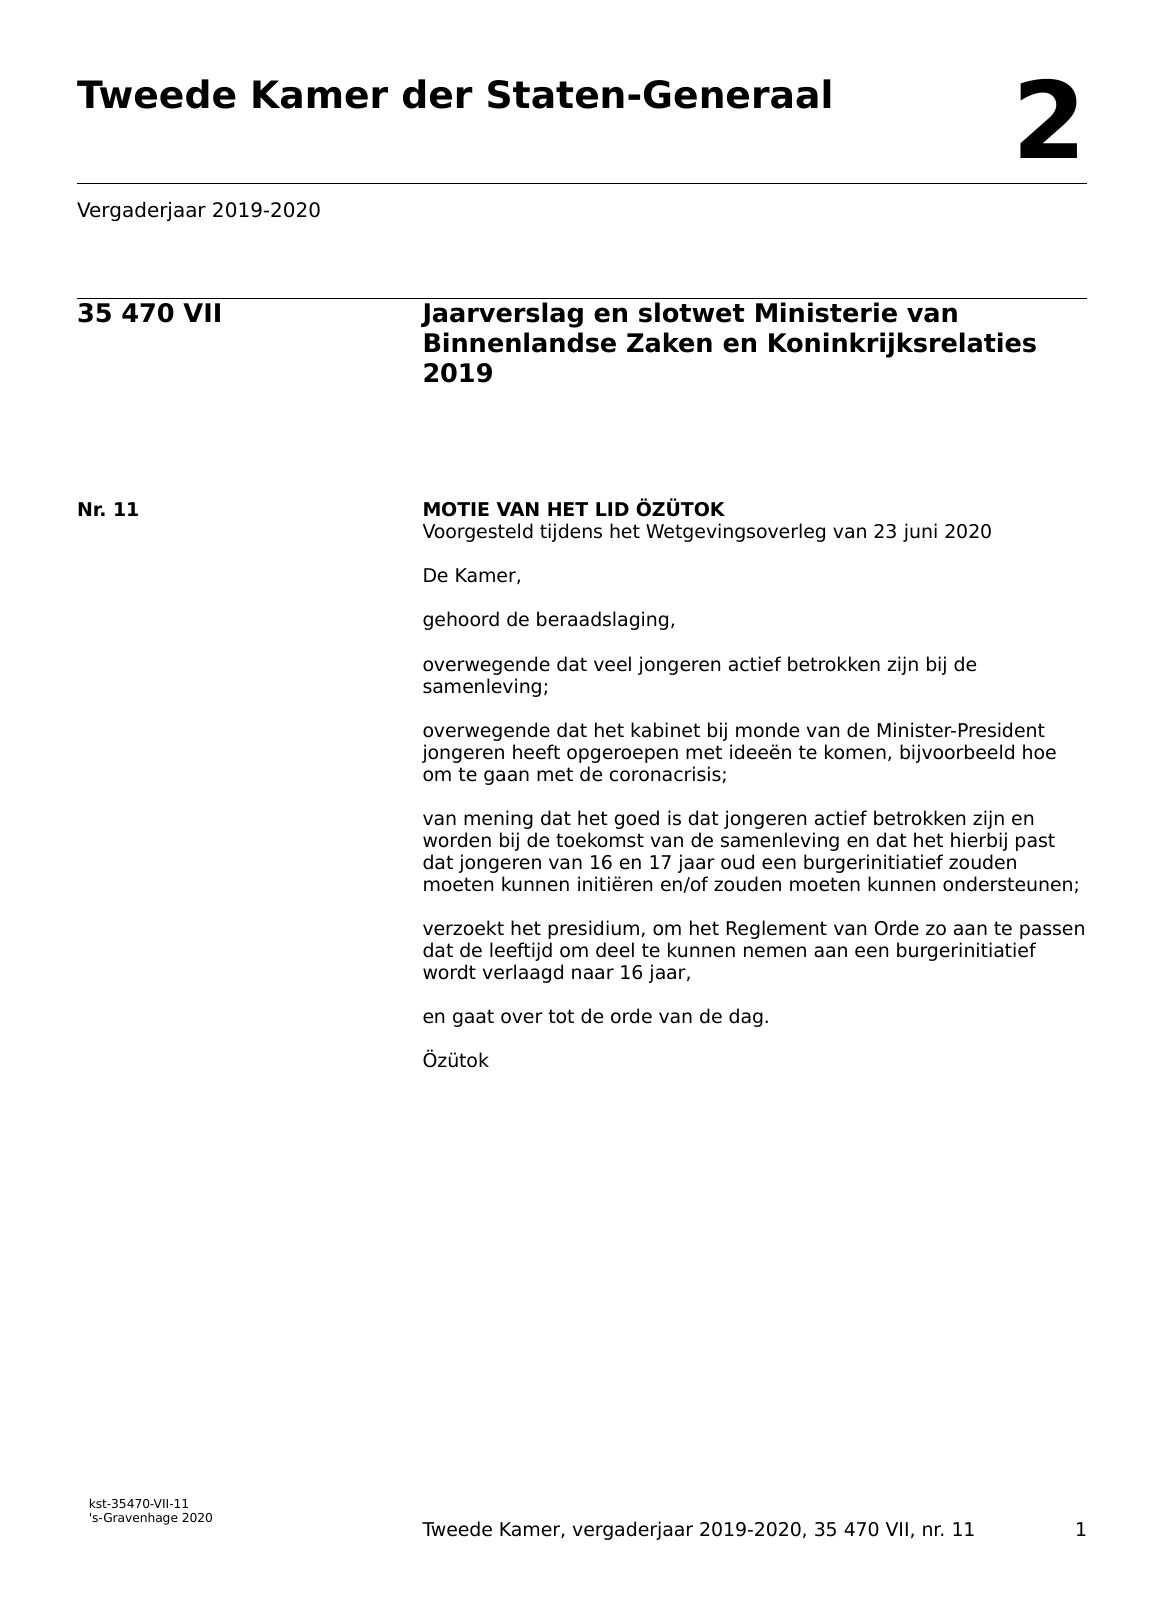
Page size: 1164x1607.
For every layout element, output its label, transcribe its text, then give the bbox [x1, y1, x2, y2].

table_header 2 [886, 59, 1087, 183]
table_header Tweede Kamer der Staten-Generaal [77, 59, 886, 183]
text Voorgesteld tijdens het Wetgevingsoverleg van 23 juni 2020 [422, 521, 1087, 543]
text 's-Gravenhage 2020 [88, 1511, 323, 1525]
text van mening dat het goed is dat jongeren actief betrokken zijn en worden bij de toekomst van de samenleving en dat het hierbij past dat jongeren van 16 en 17 jaar oud een burgerinitiatief zouden moeten kunnen initiëren en/of zouden moeten kunnen ondersteunen; [422, 808, 1087, 896]
text gehoord de beraadslaging, [422, 609, 1087, 631]
text overwegende dat het kabinet bij monde van de Minister-President jongeren heeft opgeroepen met ideeën te komen, bijvoorbeeld hoe om te gaan met de coronacrisis; [422, 720, 1087, 786]
table_cell Vergaderjaar 2019-2020 [77, 184, 1087, 298]
subtitle Nr. 11 MOTIE VAN HET LID ÖZÜTOK [77, 499, 1087, 521]
text Özütok [422, 1050, 1087, 1072]
text en gaat over tot de orde van de dag. [422, 1006, 1087, 1028]
text verzoekt het presidium, om het Reglement van Orde zo aan te passen dat de leeftijd om deel te kunnen nemen aan een burgerinitiatief wordt verlaagd naar 16 jaar, [422, 918, 1087, 984]
text kst-35470-VII-11 [88, 1497, 323, 1511]
text overwegende dat veel jongeren actief betrokken zijn bij de samenleving; [422, 653, 1087, 697]
subtitle 35 470 VII Jaarverslag en slotwet Ministerie van Binnenlandse Zaken en Koninkrijksrelaties 2019 [77, 299, 1087, 388]
text De Kamer, [422, 565, 1087, 587]
